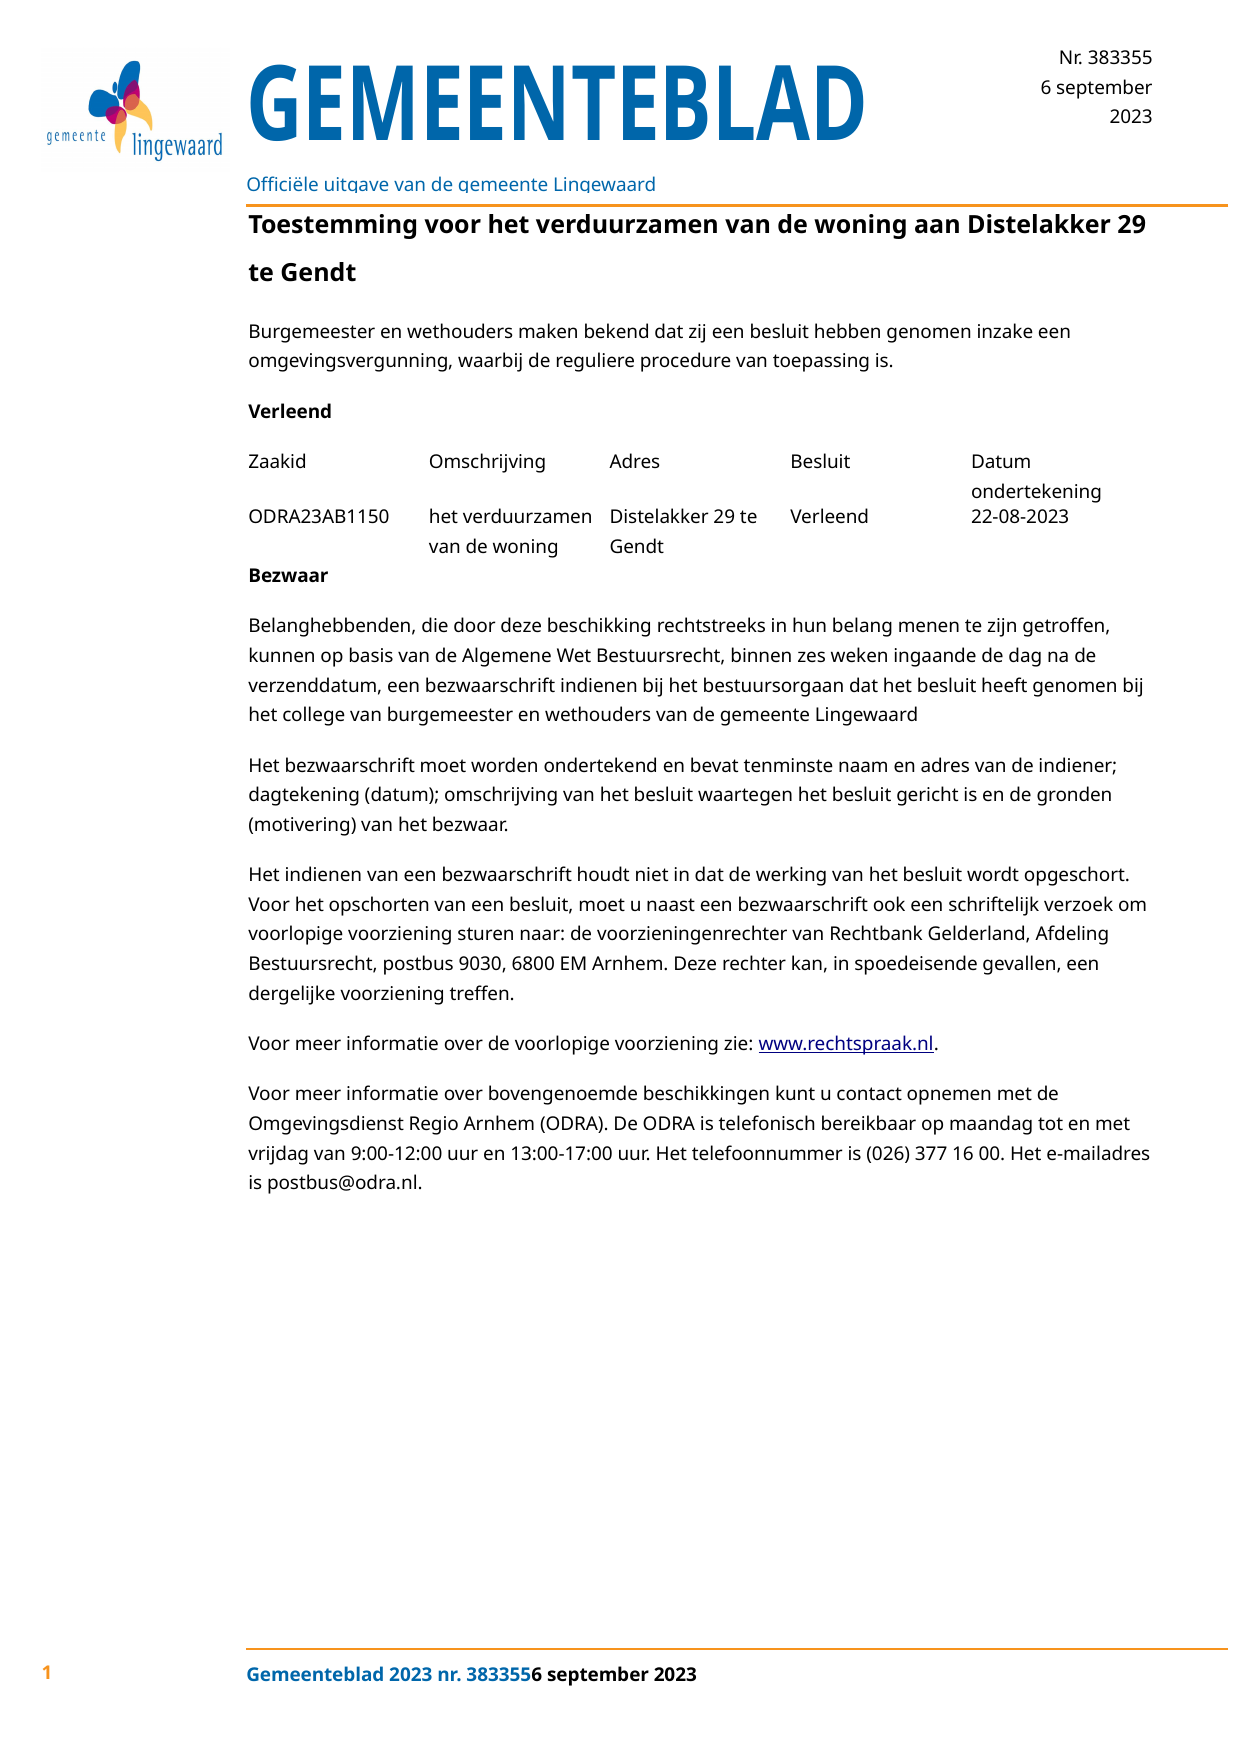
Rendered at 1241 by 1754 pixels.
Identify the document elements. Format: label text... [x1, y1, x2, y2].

text Toestemming voor het verduurzamen van de woning aan Distelakker 29 te Gendt [248, 207, 1152, 288]
text Het bezwaarschrift moet worden ondertekend en bevat tenminste naam en adres van de indiener; dagtekening (datum); omschrijving van het besluit waartegen het besluit gericht is en de gronden (motivering) van het bezwaar. [248, 752, 1152, 837]
text Burgemeester en wethouders maken bekend dat zij een besluit hebben genomen inzake een omgevingsvergunning, waarbij de reguliere procedure van toepassing is. [248, 318, 1152, 373]
table_cell het verduurzamen van de woning [429, 504, 609, 559]
table_header Omschrijving [429, 449, 609, 504]
text Het indienen van een bezwaarschrift houdt niet in dat de werking van het besluit wordt opgeschort. Voor het opschorten van een besluit, moet u naast een bezwaarschrift ook een schriftelijk verzoek om voorlopige voorziening sturen naar: de voorzieningenrechter van Rechtbank Gelderland, Afdeling Bestuursrecht, postbus 9030, 6800 EM Arnhem. Deze rechter kan, in spoedeisende gevallen, een dergelijke voorziening treffen. [248, 861, 1152, 1006]
table_header Datum ondertekening [971, 449, 1152, 504]
text Voor meer informatie over de voorlopige voorziening zie: www.rechtspraak.nl. [248, 1030, 1152, 1056]
table_cell Verleend [790, 504, 971, 559]
text Belanghebbenden, die door deze beschikking rechtstreeks in hun belang menen te zijn getroffen, kunnen op basis van de Algemene Wet Bestuursrecht, binnen zes weken ingaande de dag na de verzenddatum, een bezwaarschrift indienen bij het bestuursorgaan dat het besluit heeft genomen bij het college van burgemeester en wethouders van de gemeente Lingewaard [248, 613, 1152, 727]
picture [41, 47, 231, 172]
text Voor meer informatie over bovengenoemde beschikkingen kunt u contact opnemen met de Omgevingsdienst Regio Arnhem (ODRA). De ODRA is telefonisch bereikbaar op maandag tot en met vrijdag van 9:00-12:00 uur en 13:00-17:00 uur. Het telefoonnummer is (026) 377 16 00. Het e-mailadres is postbus@odra.nl. [248, 1081, 1152, 1195]
table_header Zaakid [248, 449, 429, 504]
table_cell ODRA23AB1150 [248, 504, 429, 559]
table_cell Distelakker 29 te Gendt [609, 504, 790, 559]
text Verleend [248, 398, 1152, 424]
text Bezwaar [248, 562, 1152, 588]
table_header Besluit [790, 449, 971, 504]
table_header Adres [609, 449, 790, 504]
table_cell 22-08-2023 [971, 504, 1152, 559]
